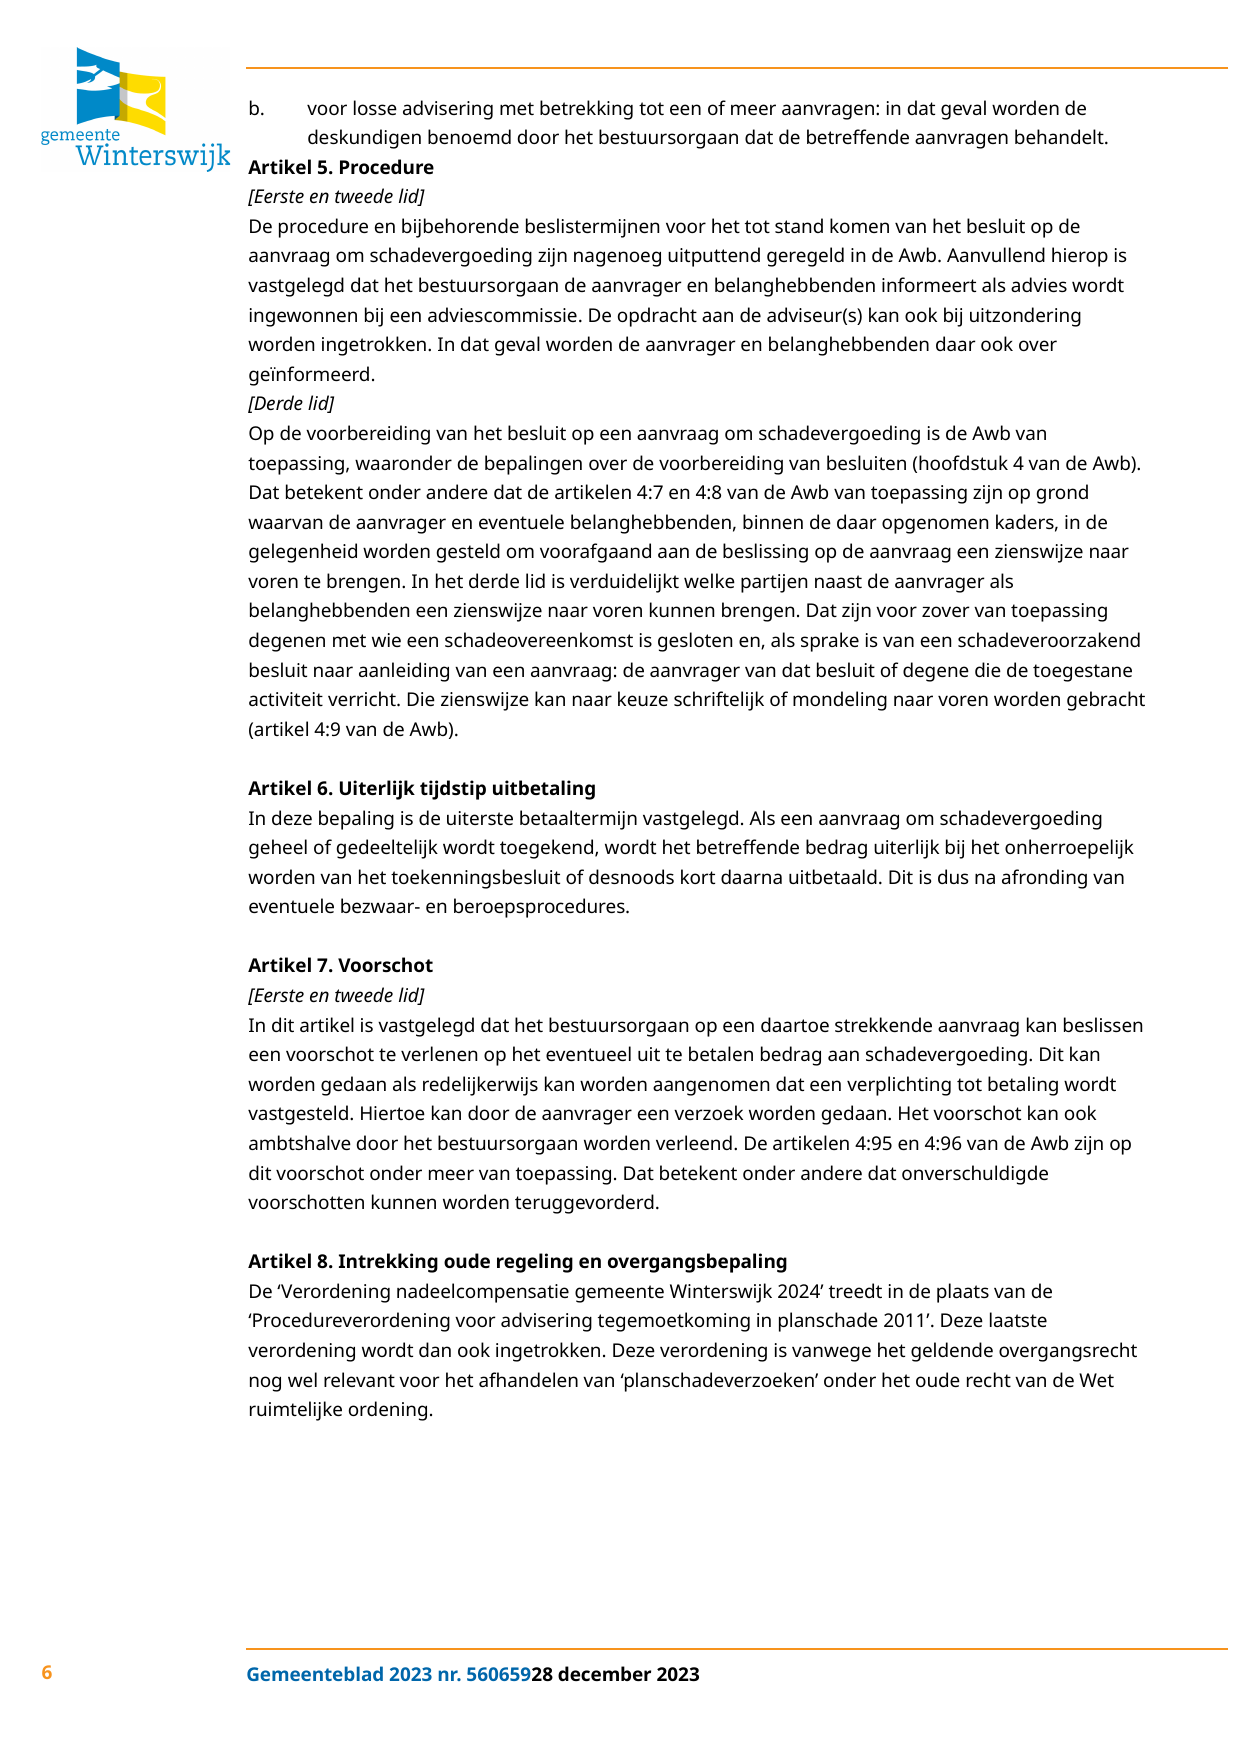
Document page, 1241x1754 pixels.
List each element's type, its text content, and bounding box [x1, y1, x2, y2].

text De ‘Verordening nadeelcompensatie gemeente Winterswijk 2024’ treedt in de plaats van de ‘Procedureverordening voor advisering tegemoetkoming in planschade 2011’. Deze laatste verordening wordt dan ook ingetrokken. Deze verordening is vanwege het geldende overgangsrecht nog wel relevant voor het afhandelen van ‘planschadeverzoeken’ onder het oude recht van de Wet ruimtelijke ordening. [248, 1278, 1152, 1422]
picture [41, 47, 231, 172]
text De procedure en bijbehorende beslistermijnen voor het tot stand komen van het besluit op de aanvraag om schadevergoeding zijn nagenoeg uitputtend geregeld in de Awb. Aanvullend hierop is vastgelegd dat het bestuursorgaan de aanvrager en belanghebbenden informeert als advies wordt ingewonnen bij een adviescommissie. De opdracht aan de adviseur(s) kan ook bij uitzondering worden ingetrokken. In dat geval worden de aanvrager en belanghebbenden daar ook over geïnformeerd. [248, 213, 1152, 387]
text Artikel 8. Intrekking oude regeling en overgangsbepaling [248, 1248, 1152, 1274]
text Artikel 6. Uiterlijk tijdstip uitbetaling [248, 775, 1152, 801]
text Artikel 7. Voorschot [248, 953, 1152, 978]
text [Derde lid] [248, 391, 1152, 416]
text Op de voorbereiding van het besluit op een aanvraag om schadevergoeding is de Awb van toepassing, waaronder de bepalingen over de voorbereiding van besluiten (hoofdstuk 4 van de Awb). Dat betekent onder andere dat de artikelen 4:7 en 4:8 van de Awb van toepassing zijn op grond waarvan de aanvrager en eventuele belanghebbenden, binnen de daar opgenomen kaders, in de gelegenheid worden gesteld om voorafgaand aan de beslissing op de aanvraag een zienswijze naar voren te brengen. In het derde lid is verduidelijkt welke partijen naast de aanvrager als belanghebbenden een zienswijze naar voren kunnen brengen. Dat zijn voor zover van toepassing degenen met wie een schadeovereenkomst is gesloten en, als sprake is van een schadeveroorzakend besluit naar aanleiding van een aanvraag: de aanvrager van dat besluit of degene die de toegestane activiteit verricht. Die zienswijze kan naar keuze schriftelijk of mondeling naar voren worden gebracht (artikel 4:9 van de Awb). [248, 420, 1152, 742]
text [Eerste en tweede lid] [248, 183, 1152, 209]
picture [225, 153, 231, 162]
text [Eerste en tweede lid] [248, 982, 1152, 1008]
list voor losse advisering met betrekking tot een of meer aanvragen: in dat geval worden de deskundigen benoemd door het bestuursorgaan dat de betreffende aanvragen behandelt. [248, 95, 1152, 150]
text In deze bepaling is de uiterste betaaltermijn vastgelegd. Als een aanvraag om schadevergoeding geheel of gedeeltelijk wordt toegekend, wordt het betreffende bedrag uiterlijk bij het onherroepelijk worden van het toekenningsbesluit of desnoods kort daarna uitbetaald. Dit is dus na afronding van eventuele bezwaar- en beroepsprocedures. [248, 805, 1152, 919]
text Artikel 5. Procedure [248, 154, 1152, 180]
text In dit artikel is vastgelegd dat het bestuursorgaan op een daartoe strekkende aanvraag kan beslissen een voorschot te verlenen op het eventueel uit te betalen bedrag aan schadevergoeding. Dit kan worden gedaan als redelijkerwijs kan worden aangenomen dat een verplichting tot betaling wordt vastgesteld. Hiertoe kan door de aanvrager een verzoek worden gedaan. Het voorschot kan ook ambtshalve door het bestuursorgaan worden verleend. De artikelen 4:95 en 4:96 van de Awb zijn op dit voorschot onder meer van toepassing. Dat betekent onder andere dat onverschuldigde voorschotten kunnen worden teruggevorderd. [248, 1012, 1152, 1215]
